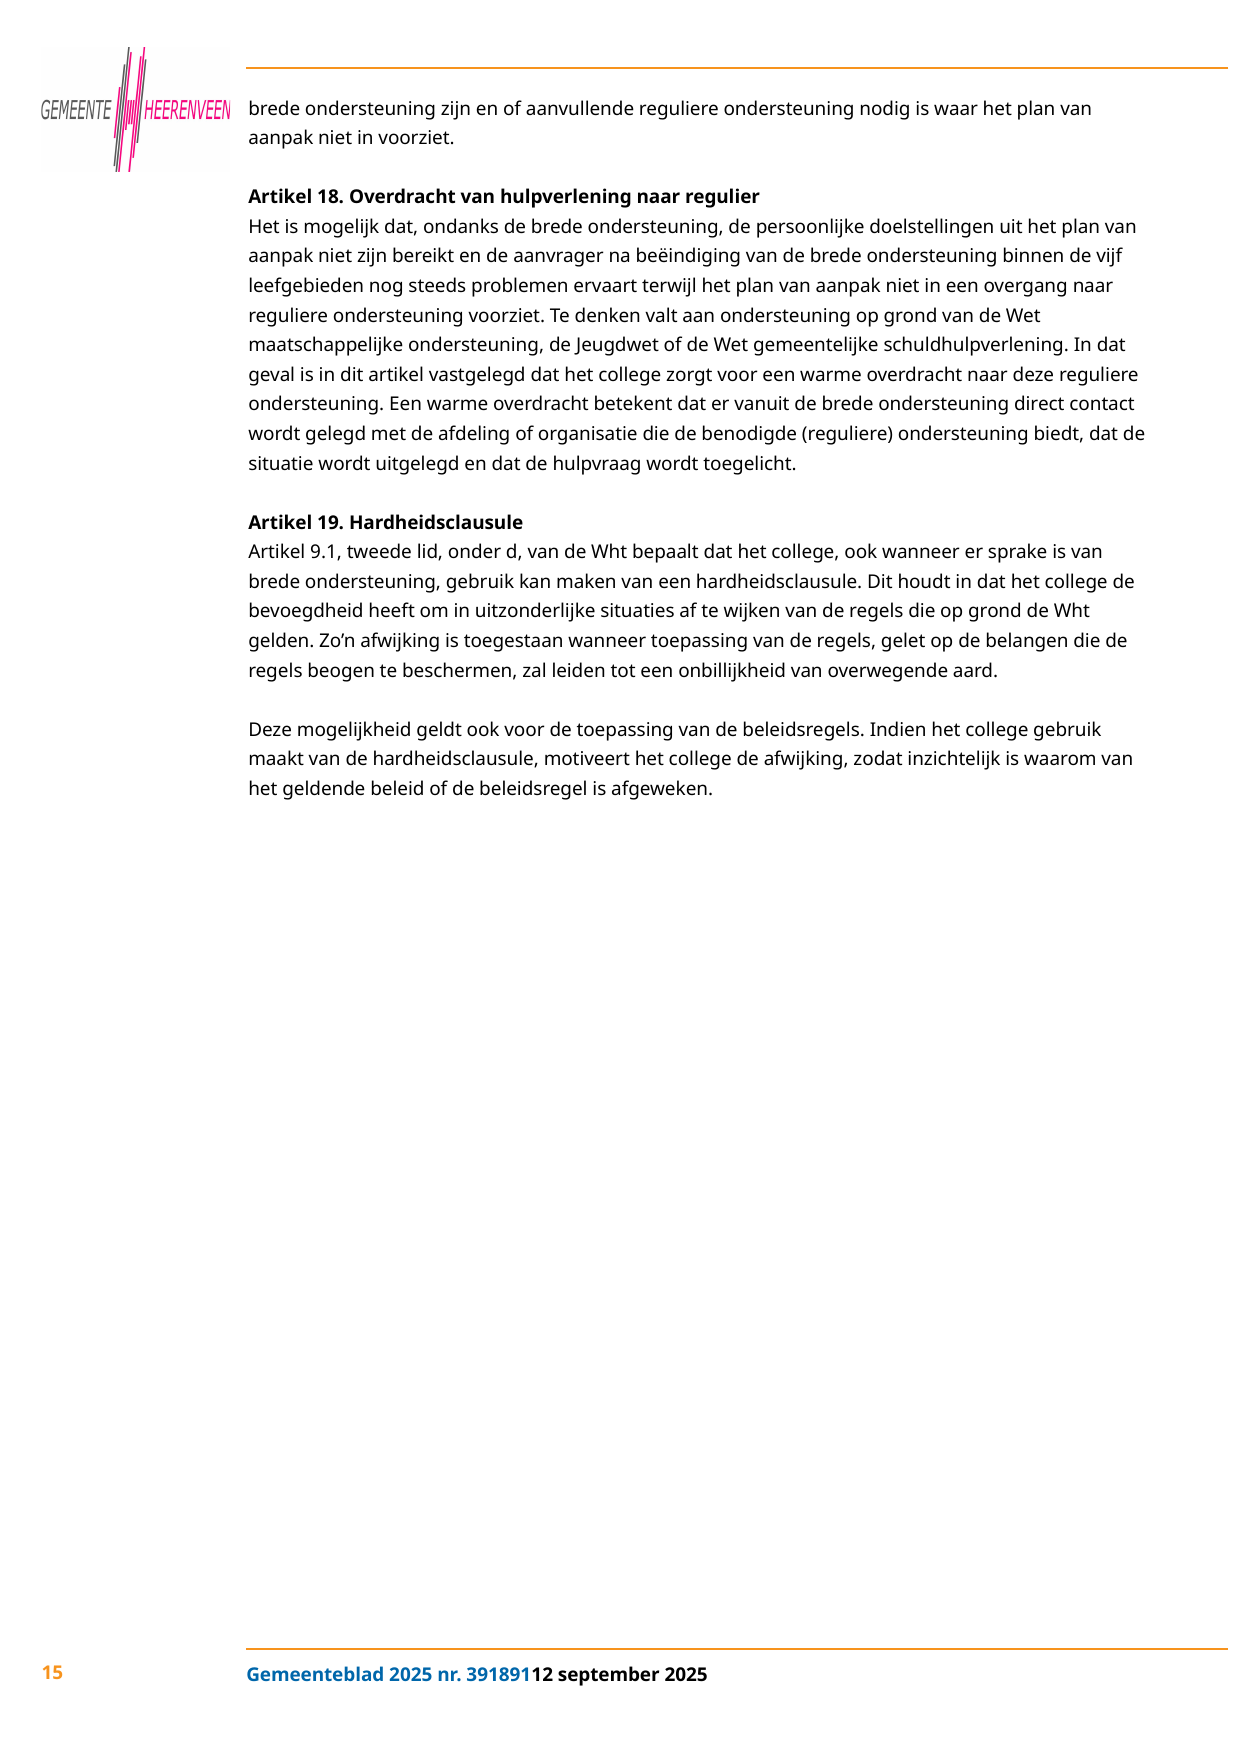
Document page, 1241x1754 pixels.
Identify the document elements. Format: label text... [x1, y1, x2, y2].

text brede ondersteuning zijn en of aanvullende reguliere ondersteuning nodig is waar het plan van aanpak niet in voorziet. [248, 95, 1152, 150]
text Deze mogelijkheid geldt ook voor de toepassing van de beleidsregels. Indien het college gebruik maakt van de hardheidsclausule, motiveert het college de afwijking, zodat inzichtelijk is waarom van het geldende beleid of de beleidsregel is afgeweken. [248, 716, 1152, 801]
picture [41, 47, 231, 172]
text Artikel 19. Hardheidsclausule [248, 509, 1152, 535]
text Het is mogelijk dat, ondanks de brede ondersteuning, de persoonlijke doelstellingen uit het plan van aanpak niet zijn bereikt en de aanvrager na beëindiging van de brede ondersteuning binnen de vijf leefgebieden nog steeds problemen ervaart terwijl het plan van aanpak niet in een overgang naar reguliere ondersteuning voorziet. Te denken valt aan ondersteuning op grond van de Wet maatschappelijke ondersteuning, de Jeugdwet of de Wet gemeentelijke schuldhulpverlening. In dat geval is in dit artikel vastgelegd dat het college zorgt voor een warme overdracht naar deze reguliere ondersteuning. Een warme overdracht betekent dat er vanuit de brede ondersteuning direct contact wordt gelegd met de afdeling of organisatie die de benodigde (reguliere) ondersteuning biedt, dat de situatie wordt uitgelegd en dat de hulpvraag wordt toegelicht. [248, 213, 1152, 476]
text Artikel 9.1, tweede lid, onder d, van de Wht bepaalt dat het college, ook wanneer er sprake is van brede ondersteuning, gebruik kan maken van een hardheidsclausule. Dit houdt in dat het college de bevoegdheid heeft om in uitzonderlijke situaties af te wijken van de regels die op grond de Wht gelden. Zo’n afwijking is toegestaan wanneer toepassing van de regels, gelet op de belangen die de regels beogen te beschermen, zal leiden tot een onbillijkheid van overwegende aard. [248, 538, 1152, 683]
text Artikel 18. Overdracht van hulpverlening naar regulier [248, 183, 1152, 209]
